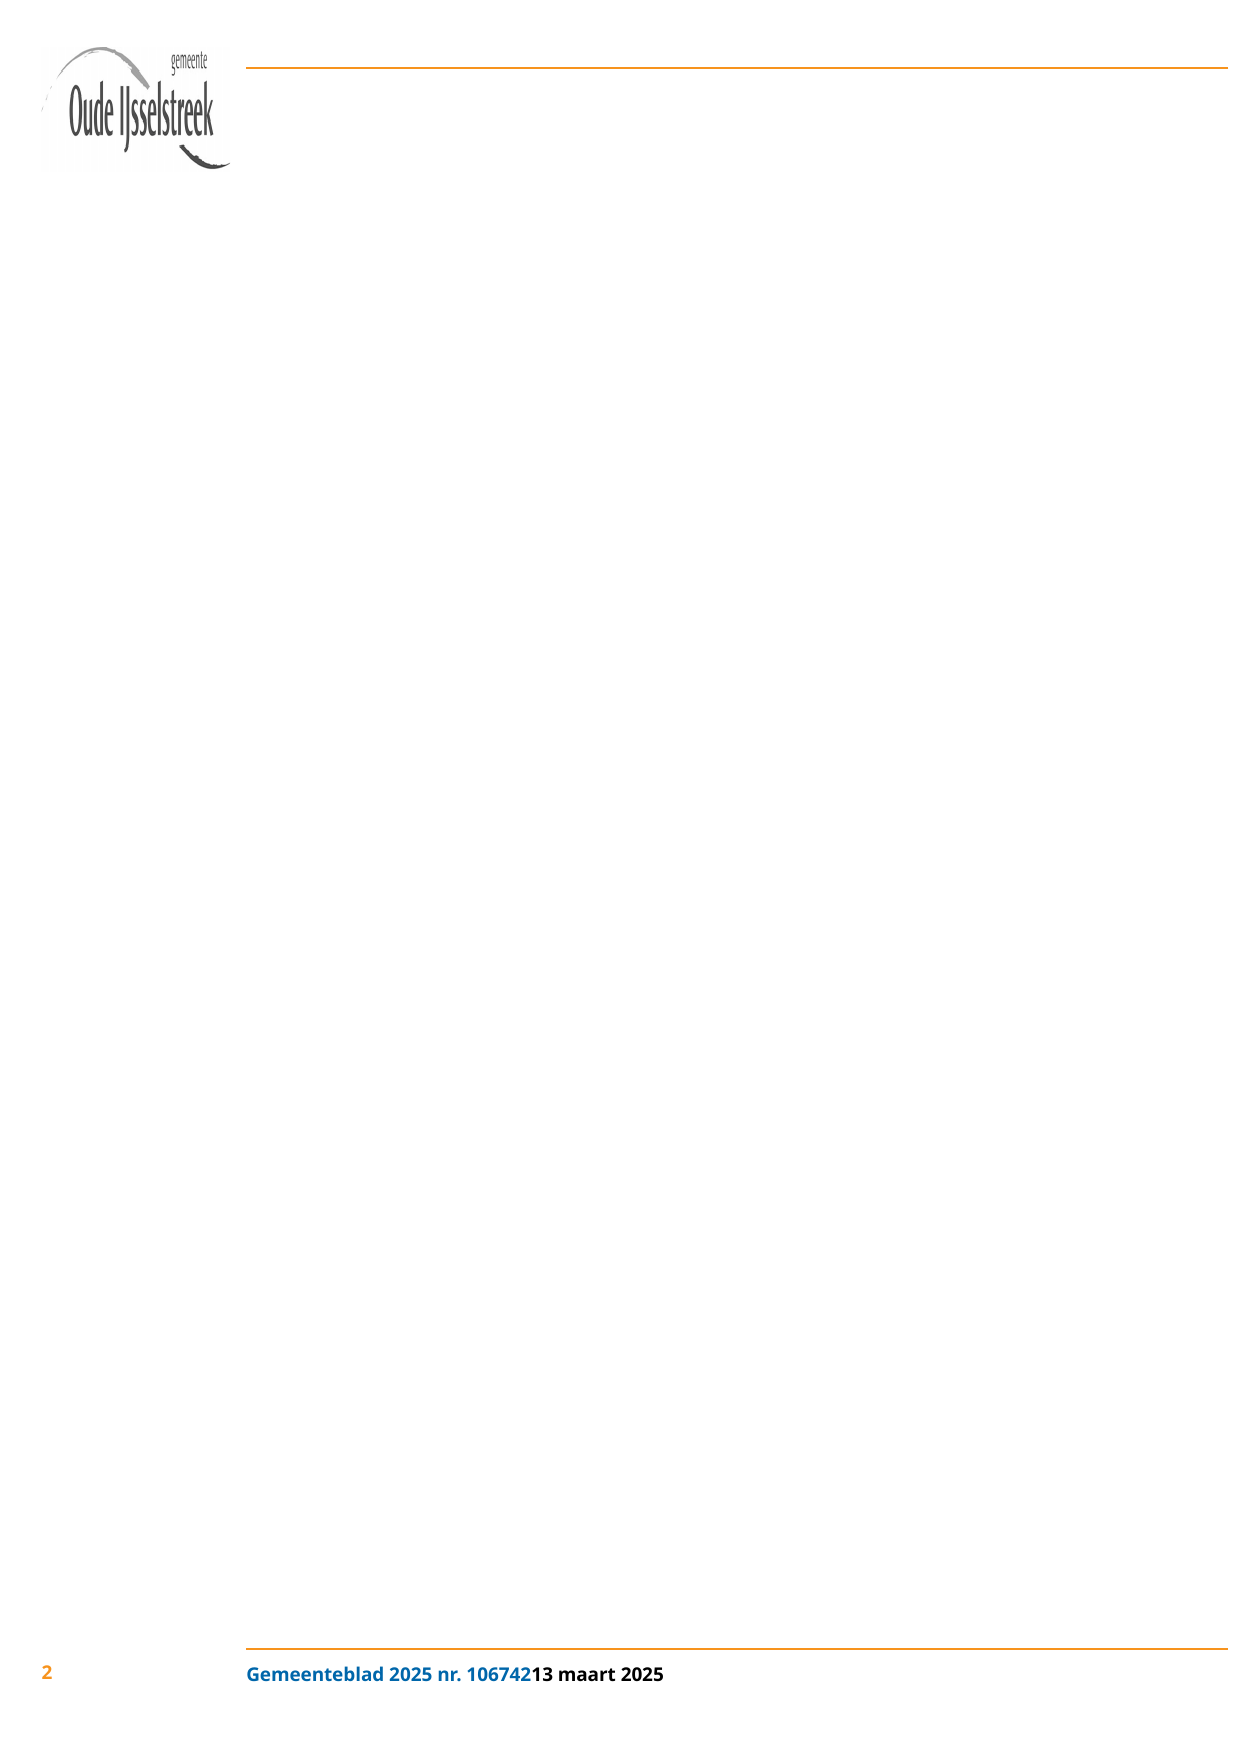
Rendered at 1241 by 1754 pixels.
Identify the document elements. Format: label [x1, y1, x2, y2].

picture [41, 47, 231, 172]
